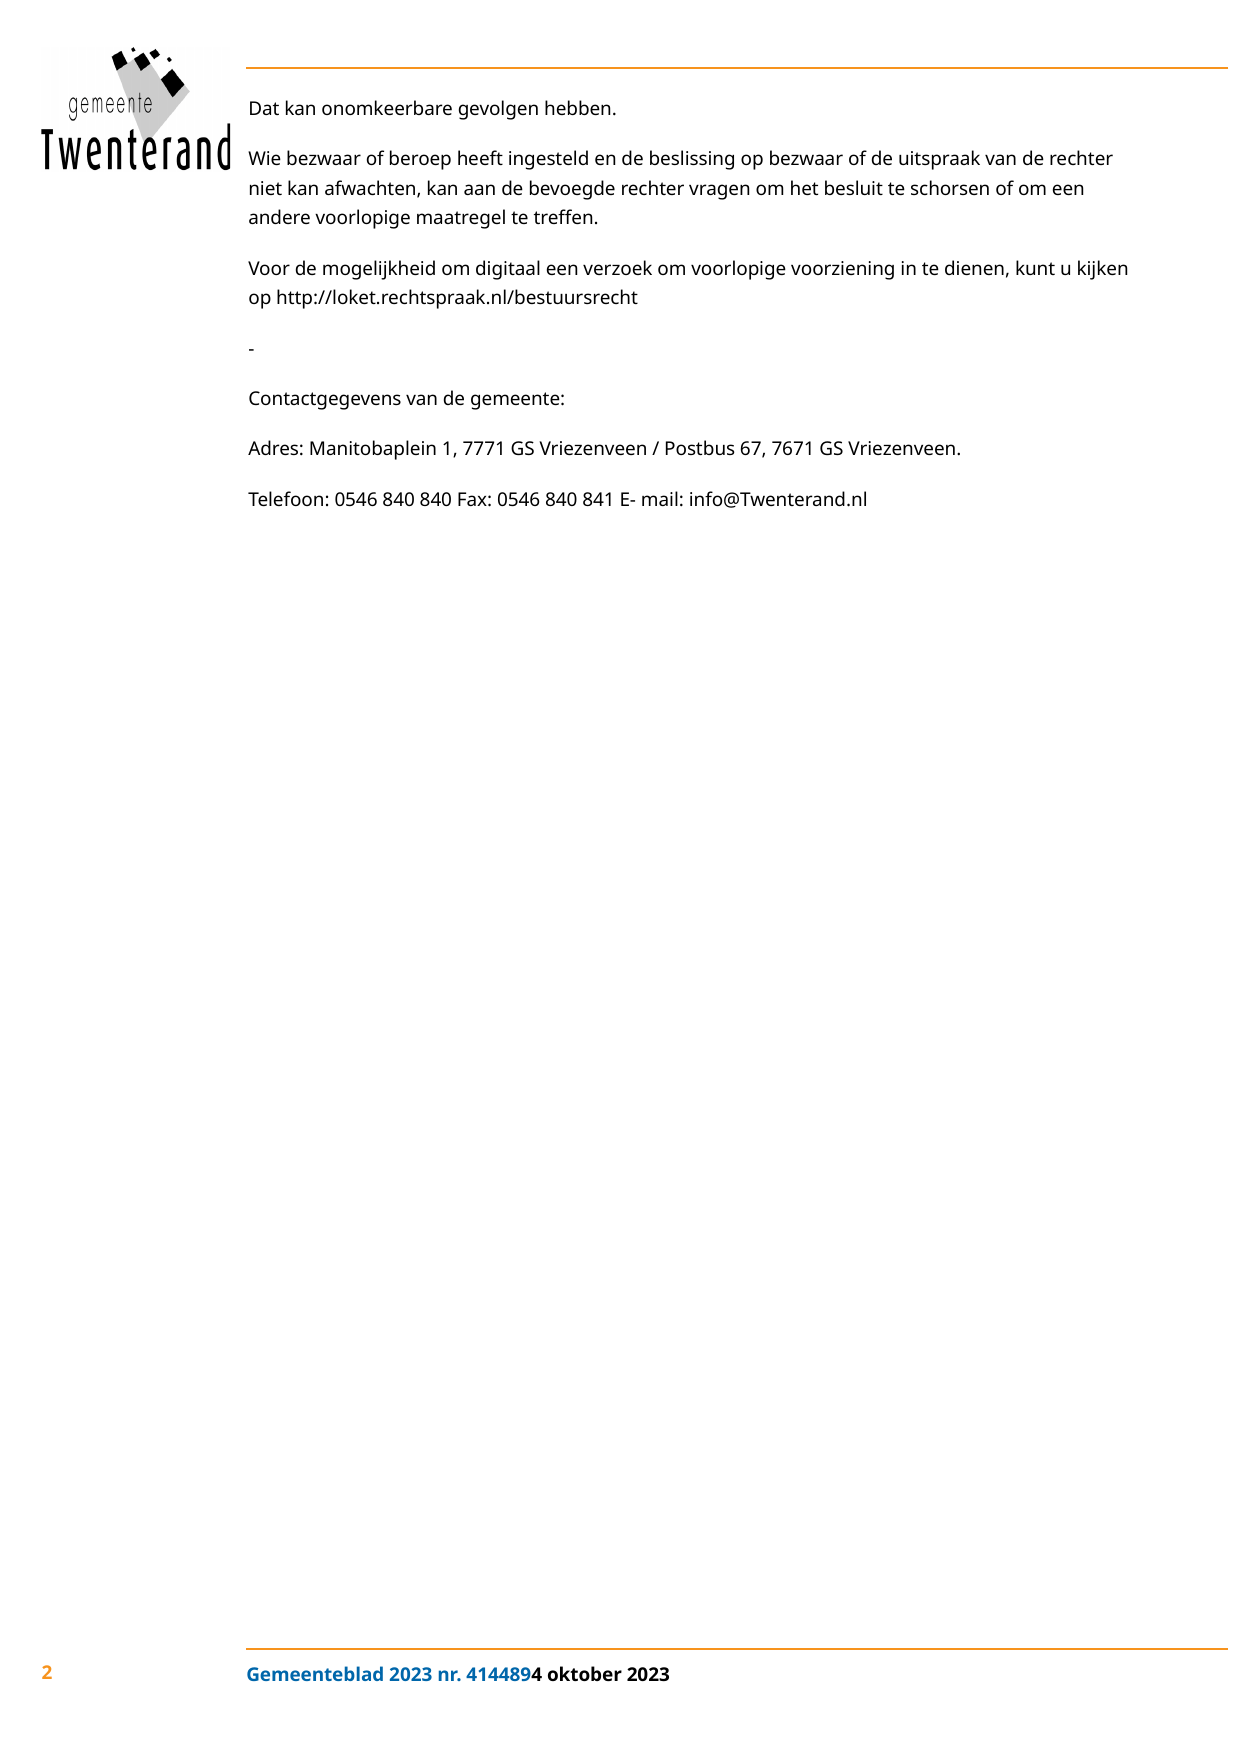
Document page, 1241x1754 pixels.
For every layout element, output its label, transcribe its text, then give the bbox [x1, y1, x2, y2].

picture [41, 47, 231, 172]
text Telefoon: 0546 840 840 Fax: 0546 840 841 E- mail: info@Twenterand.nl [248, 486, 1152, 512]
text - [248, 335, 1152, 361]
text Dat kan onomkeerbare gevolgen hebben. [248, 95, 1152, 121]
text Adres: Manitobaplein 1, 7771 GS Vriezenveen / Postbus 67, 7671 GS Vriezenveen. [248, 436, 1152, 461]
text Wie bezwaar of beroep heeft ingesteld en de beslissing op bezwaar of de uitspraak van de rechter niet kan afwachten, kan aan de bevoegde rechter vragen om het besluit te schorsen of om een andere voorlopige maatregel te treffen. [248, 145, 1152, 230]
text Voor de mogelijkheid om digitaal een verzoek om voorlopige voorziening in te dienen, kunt u kijken op http://loket.rechtspraak.nl/bestuursrecht [248, 255, 1152, 310]
text Contactgegevens van de gemeente: [248, 385, 1152, 411]
